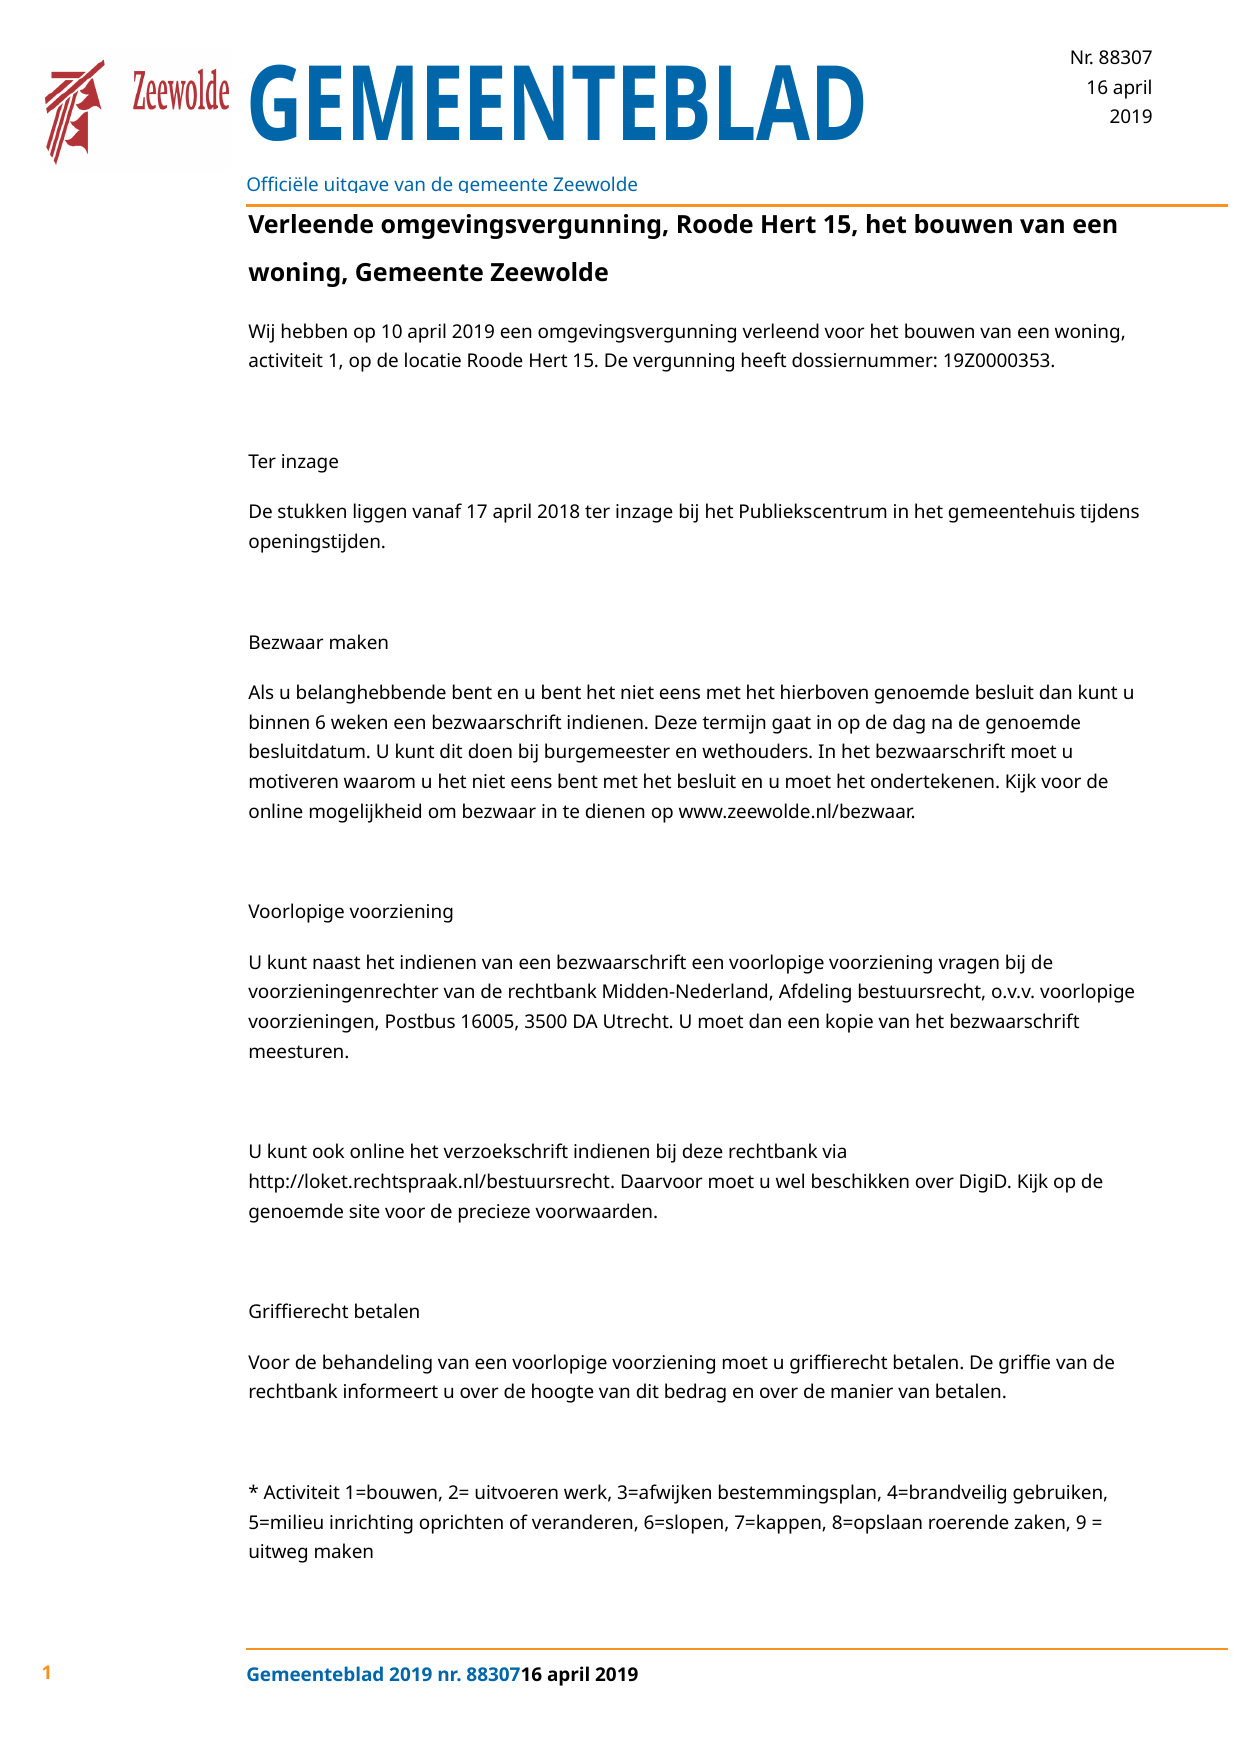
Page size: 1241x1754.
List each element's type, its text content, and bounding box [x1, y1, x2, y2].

text U kunt naast het indienen van een bezwaarschrift een voorlopige voorziening vragen bij de voorzieningenrechter van de rechtbank Midden-Nederland, Afdeling bestuursrecht, o.v.v. voorlopige voorzieningen, Postbus 16005, 3500 DA Utrecht. U moet dan een kopie van het bezwaarschrift meesturen. [248, 949, 1152, 1064]
text Voorlopige voorziening [248, 899, 1152, 924]
text Bezwaar maken [248, 629, 1152, 655]
picture [41, 47, 231, 172]
text De stukken liggen vanaf 17 april 2018 ter inzage bij het Publiekscentrum in het gemeentehuis tijdens openingstijden. [248, 499, 1152, 554]
text U kunt ook online het verzoekschrift indienen bij deze rechtbank via http://loket.rechtspraak.nl/bestuursrecht. Daarvoor moet u wel beschikken over DigiD. Kijk op de genoemde site voor de precieze voorwaarden. [248, 1139, 1152, 1224]
text Griffierecht betalen [248, 1299, 1152, 1324]
text Ter inzage [248, 448, 1152, 474]
text Voor de behandeling van een voorlopige voorziening moet u griffierecht betalen. De griffie van de rechtbank informeert u over de hoogte van dit bedrag en over de manier van betalen. [248, 1349, 1152, 1404]
text Als u belanghebbende bent en u bent het niet eens met het hierboven genoemde besluit dan kunt u binnen 6 weken een bezwaarschrift indienen. Deze termijn gaat in op de dag na de genoemde besluitdatum. U kunt dit doen bij burgemeester en wethouders. In het bezwaarschrift moet u motiveren waarom u het niet eens bent met het besluit en u moet het ondertekenen. Kijk voor de online mogelijkheid om bezwaar in te dienen op www.zeewolde.nl/bezwaar. [248, 679, 1152, 824]
text Verleende omgevingsvergunning, Roode Hert 15, het bouwen van een woning, Gemeente Zeewolde [248, 207, 1152, 288]
text * Activiteit 1=bouwen, 2= uitvoeren werk, 3=afwijken bestemmingsplan, 4=brandveilig gebruiken, 5=milieu inrichting oprichten of veranderen, 6=slopen, 7=kappen, 8=opslaan roerende zaken, 9 = uitweg maken [248, 1479, 1152, 1564]
text Wij hebben op 10 april 2019 een omgevingsvergunning verleend voor het bouwen van een woning, activiteit 1, op de locatie Roode Hert 15. De vergunning heeft dossiernummer: 19Z0000353. [248, 318, 1152, 373]
